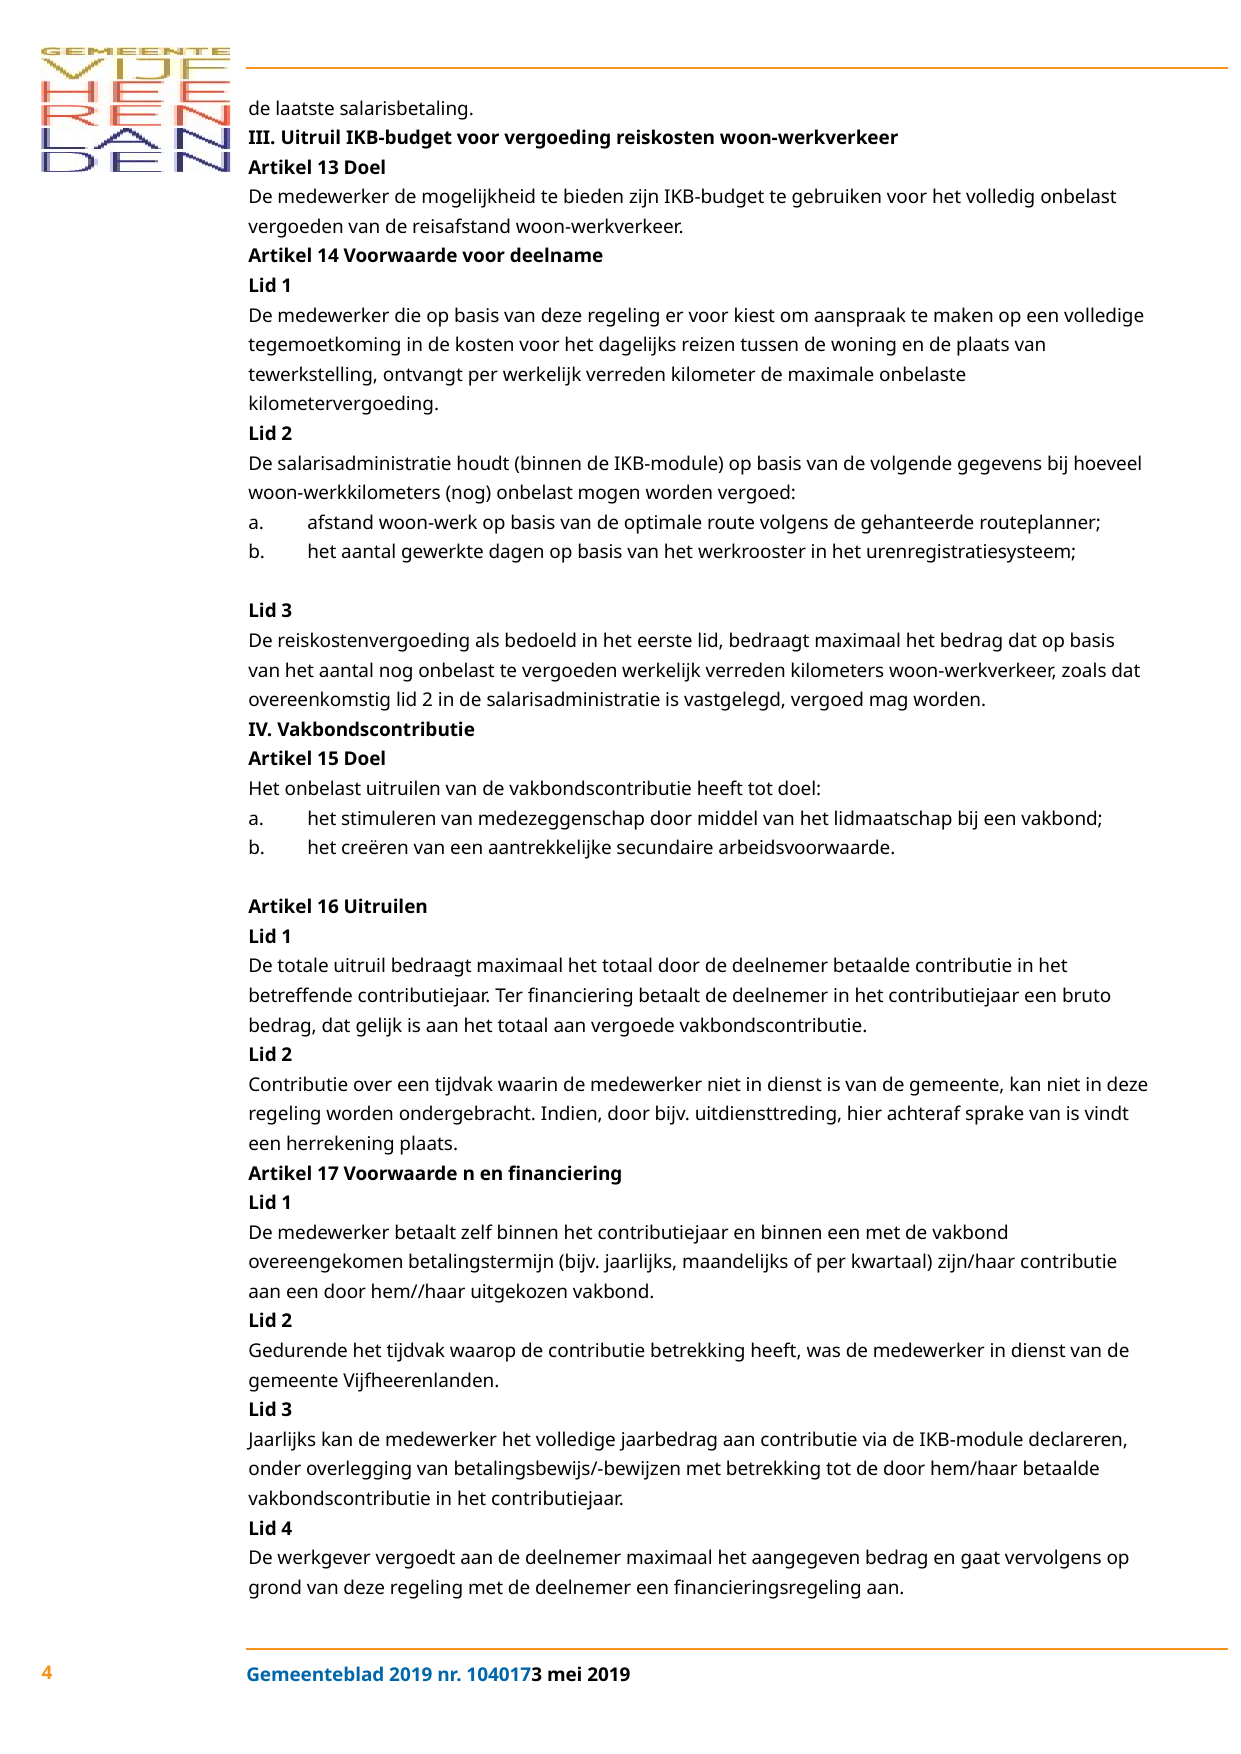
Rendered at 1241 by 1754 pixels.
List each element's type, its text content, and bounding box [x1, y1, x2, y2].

text Lid 1 [248, 923, 1152, 949]
list het creëren van een aantrekkelijke secundaire arbeidsvoorwaarde. [248, 834, 1152, 860]
text III. Uitruil IKB-budget voor vergoeding reiskosten woon-werkverkeer [248, 124, 1152, 150]
text De medewerker betaalt zelf binnen het contributiejaar en binnen een met de vakbond overeengekomen betalingstermijn (bijv. jaarlijks, maandelijks of per kwartaal) zijn/haar contributie aan een door hem//haar uitgekozen vakbond. [248, 1219, 1152, 1304]
list afstand woon-werk op basis van de optimale route volgens de gehanteerde routeplanner; [248, 509, 1152, 535]
text Lid 1 [248, 272, 1152, 298]
text Contributie over een tijdvak waarin de medewerker niet in dienst is van de gemeente, kan niet in deze regeling worden ondergebracht. Indien, door bijv. uitdiensttreding, hier achteraf sprake van is vindt een herrekening plaats. [248, 1071, 1152, 1156]
list het aantal gewerkte dagen op basis van het werkrooster in het urenregistratiesysteem; [248, 538, 1152, 564]
text Artikel 15 Doel [248, 746, 1152, 771]
text Lid 2 [248, 1041, 1152, 1067]
text De medewerker de mogelijkheid te bieden zijn IKB-budget te gebruiken voor het volledig onbelast vergoeden van de reisafstand woon-werkverkeer. [248, 183, 1152, 239]
text Artikel 14 Voorwaarde voor deelname [248, 243, 1152, 268]
text De reiskostenvergoeding als bedoeld in het eerste lid, bedraagt maximaal het bedrag dat op basis van het aantal nog onbelast te vergoeden werkelijk verreden kilometers woon-werkverkeer, zoals dat overeenkomstig lid 2 in de salarisadministratie is vastgelegd, vergoed mag worden. [248, 627, 1152, 712]
text Lid 3 [248, 1396, 1152, 1422]
text Jaarlijks kan de medewerker het volledige jaarbedrag aan contributie via de IKB-module declareren, onder overlegging van betalingsbewijs/-bewijzen met betrekking tot de door hem/haar betaalde vakbondscontributie in het contributiejaar. [248, 1426, 1152, 1511]
text Lid 4 [248, 1515, 1152, 1541]
text De totale uitruil bedraagt maximaal het totaal door de deelnemer betaalde contributie in het betreffende contributiejaar. Ter financiering betaalt de deelnemer in het contributiejaar een bruto bedrag, dat gelijk is aan het totaal aan vergoede vakbondscontributie. [248, 953, 1152, 1038]
text Artikel 13 Doel [248, 154, 1152, 180]
text Gedurende het tijdvak waarop de contributie betrekking heeft, was de medewerker in dienst van de gemeente Vijfheerenlanden. [248, 1337, 1152, 1393]
text Het onbelast uitruilen van de vakbondscontributie heeft tot doel: [248, 775, 1152, 801]
text Lid 1 [248, 1189, 1152, 1215]
text Lid 3 [248, 598, 1152, 623]
text IV. Vakbondscontributie [248, 716, 1152, 742]
text de laatste salarisbetaling. [248, 95, 1152, 121]
text De medewerker die op basis van deze regeling er voor kiest om aanspraak te maken op een volledige tegemoetkoming in de kosten voor het dagelijks reizen tussen de woning en de plaats van tewerkstelling, ontvangt per werkelijk verreden kilometer de maximale onbelaste kilometervergoeding. [248, 302, 1152, 416]
text De werkgever vergoedt aan de deelnemer maximaal het aangegeven bedrag en gaat vervolgens op grond van deze regeling met de deelnemer een financieringsregeling aan. [248, 1544, 1152, 1600]
text Lid 2 [248, 420, 1152, 446]
text De salarisadministratie houdt (binnen de IKB-module) op basis van de volgende gegevens bij hoeveel woon-werkkilometers (nog) onbelast mogen worden vergoed: [248, 450, 1152, 505]
text Artikel 16 Uitruilen [248, 893, 1152, 919]
text Lid 2 [248, 1308, 1152, 1333]
picture [41, 47, 231, 172]
text Artikel 17 Voorwaarde n en financiering [248, 1160, 1152, 1186]
list het stimuleren van medezeggenschap door middel van het lidmaatschap bij een vakbond; [248, 805, 1152, 831]
